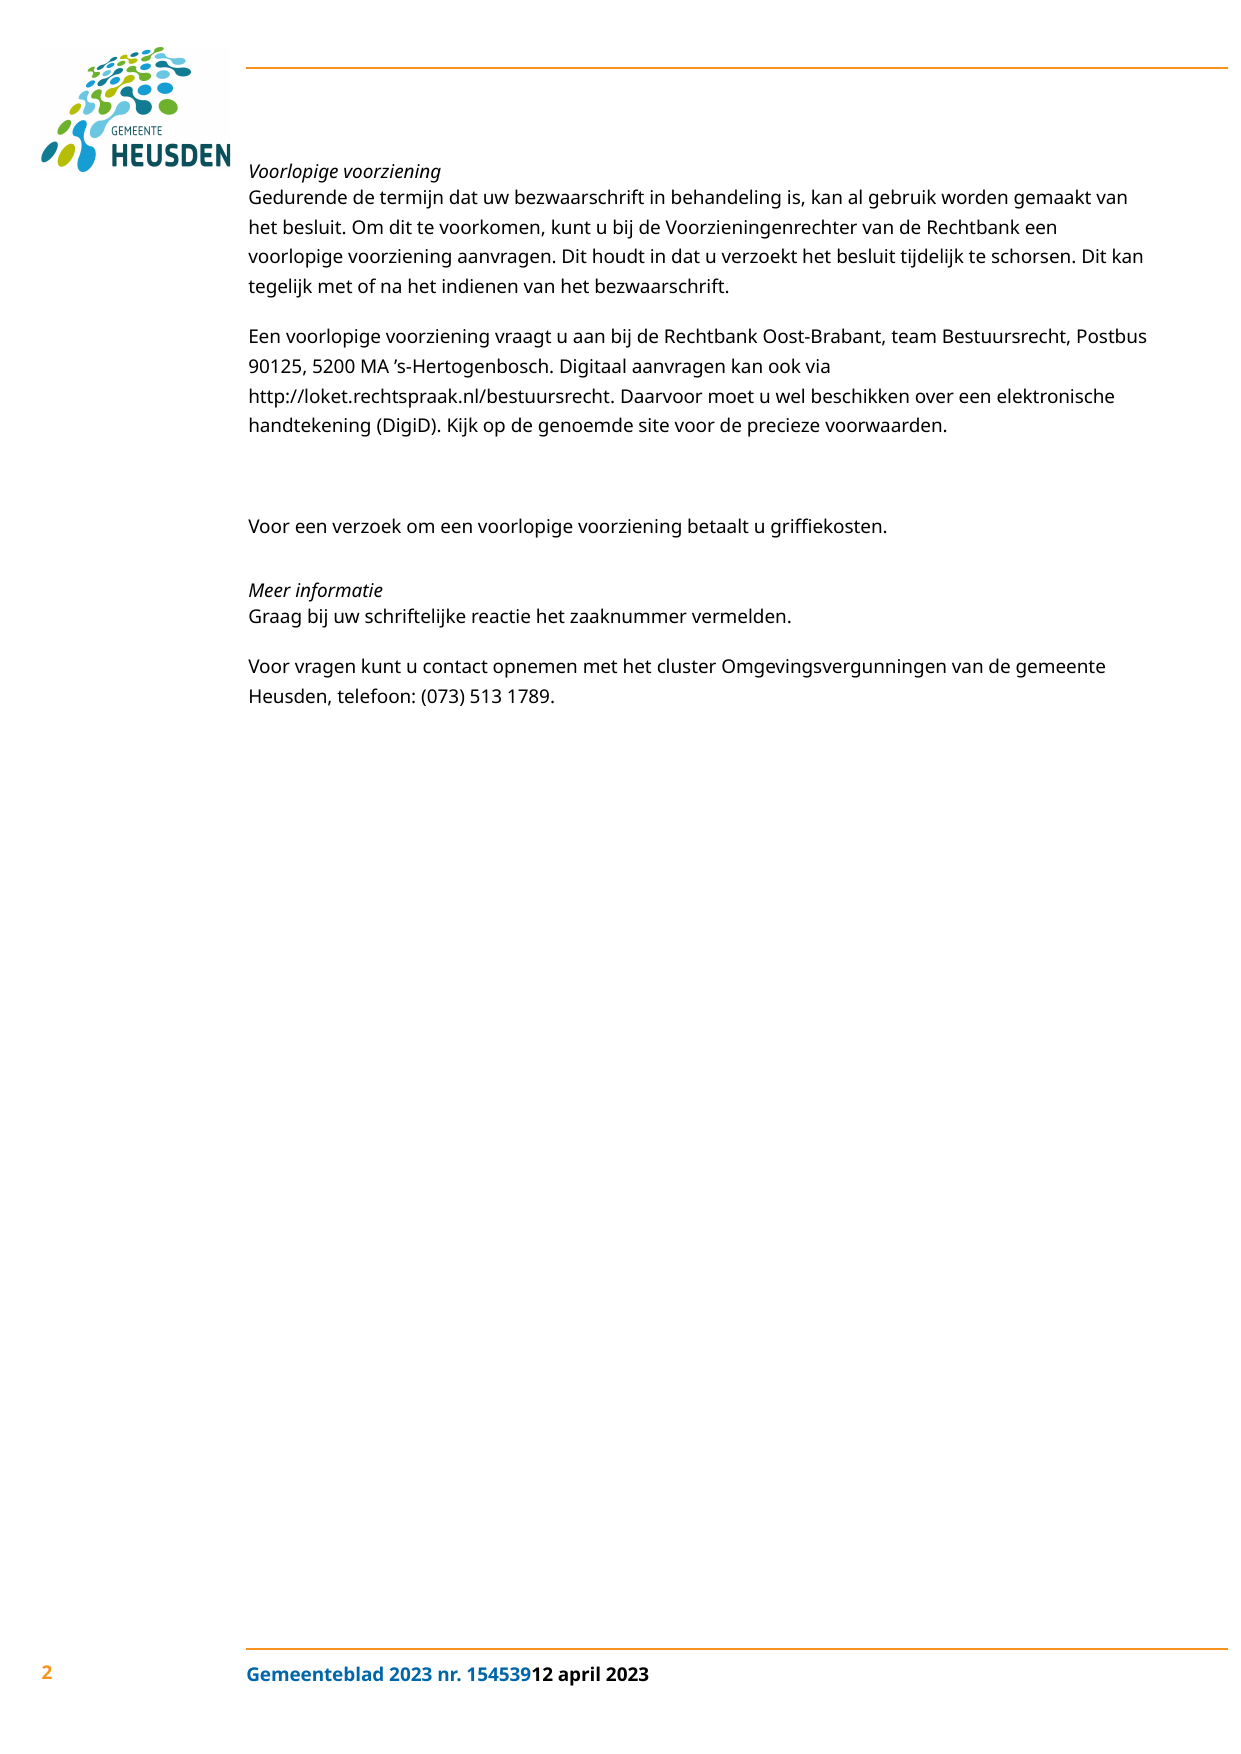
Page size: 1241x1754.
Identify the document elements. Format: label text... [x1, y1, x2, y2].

text Voor vragen kunt u contact opnemen met het cluster Omgevingsvergunningen van de gemeente Heusden, telefoon: (073) 513 1789. [248, 653, 1152, 709]
text Meer informatie [248, 577, 1152, 603]
picture [41, 47, 231, 172]
text Een voorlopige voorziening vraagt u aan bij de Rechtbank Oost-Brabant, team Bestuursrecht, Postbus 90125, 5200 MA ’s-Hertogenbosch. Digitaal aanvragen kan ook via http://loket.rechtspraak.nl/bestuursrecht. Daarvoor moet u wel beschikken over een elektronische handtekening (DigiD). Kijk op de genoemde site voor de precieze voorwaarden. [248, 324, 1152, 438]
text Voorlopige voorziening [248, 159, 1152, 184]
text Graag bij uw schriftelijke reactie het zaaknummer vermelden. [248, 603, 1152, 629]
text Voor een verzoek om een voorlopige voorziening betaalt u griffiekosten. [248, 513, 1152, 539]
text Gedurende de termijn dat uw bezwaarschrift in behandeling is, kan al gebruik worden gemaakt van het besluit. Om dit te voorkomen, kunt u bij de Voorzieningenrechter van de Rechtbank een voorlopige voorziening aanvragen. Dit houdt in dat u verzoekt het besluit tijdelijk te schorsen. Dit kan tegelijk met of na het indienen van het bezwaarschrift. [248, 184, 1152, 299]
